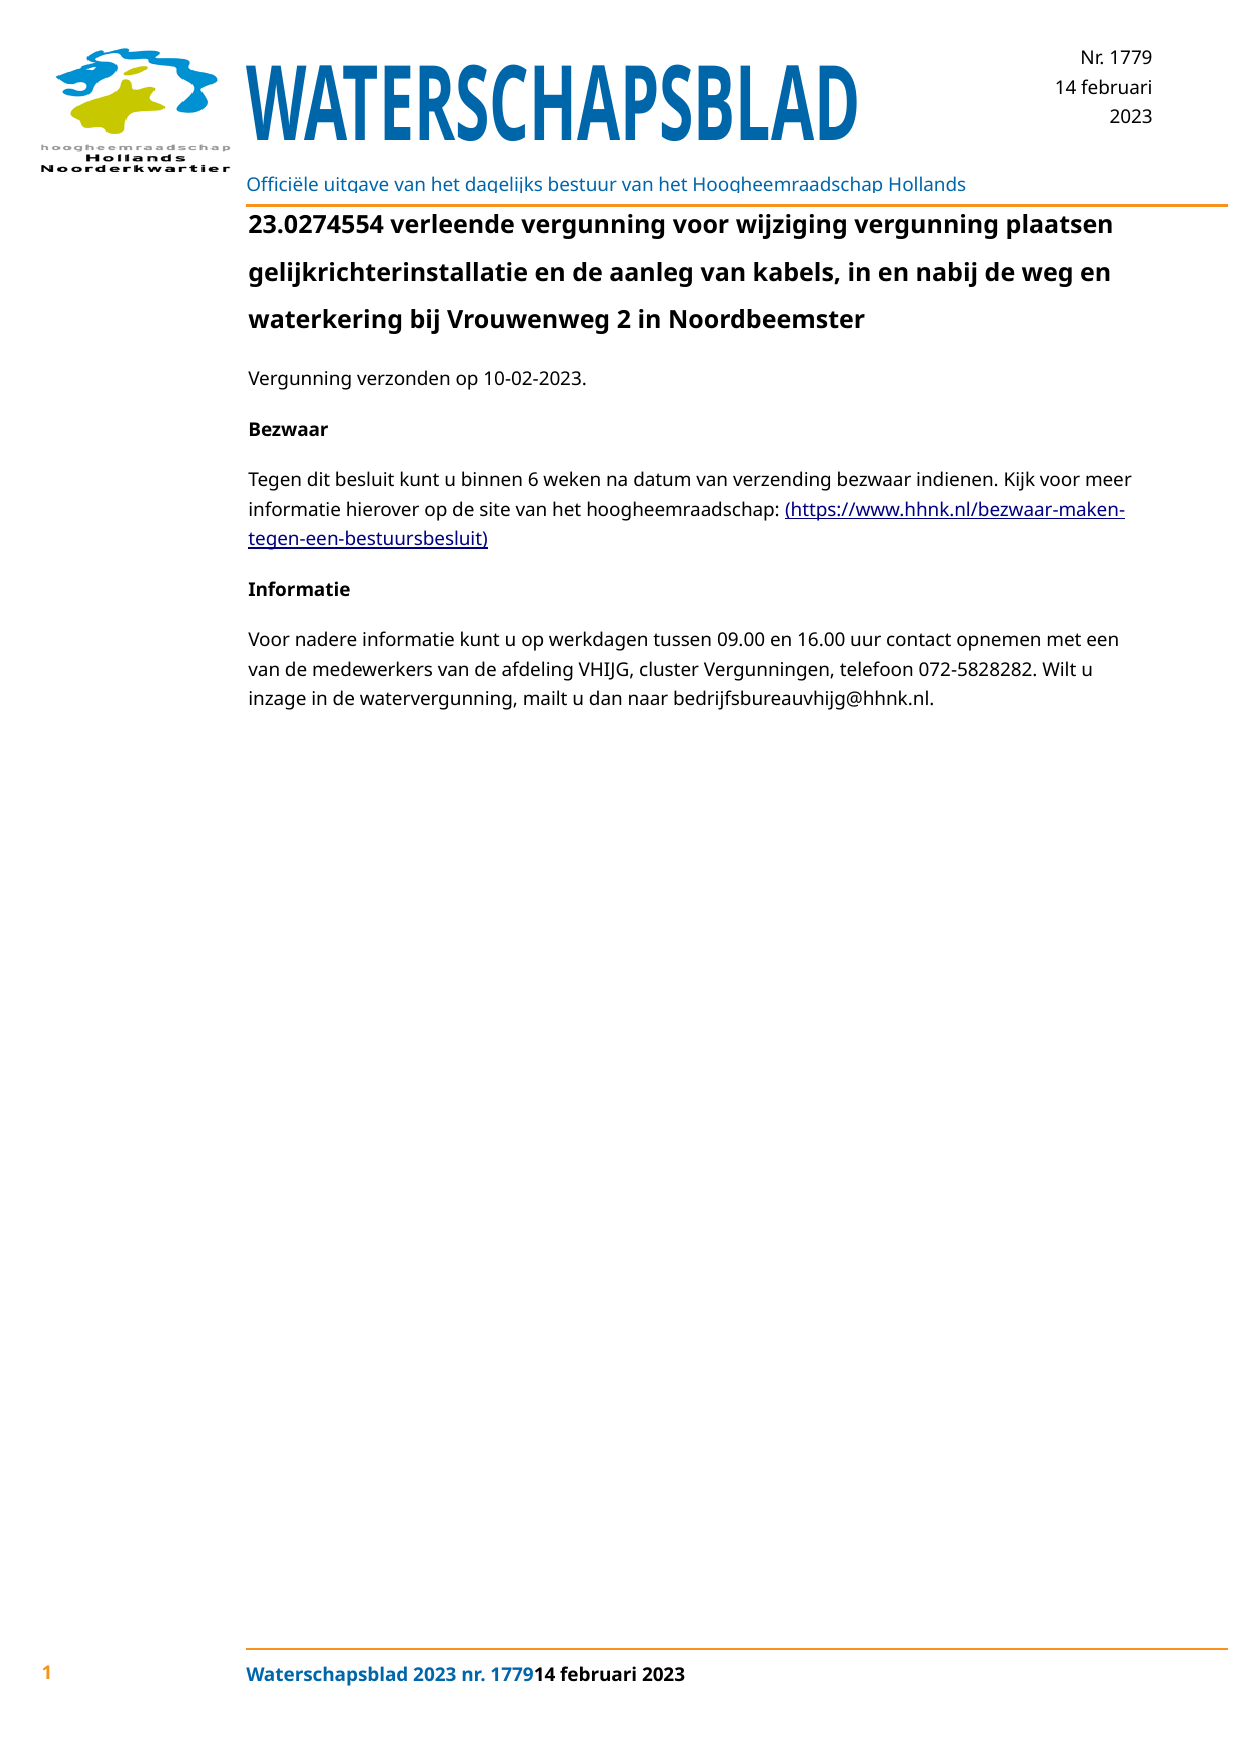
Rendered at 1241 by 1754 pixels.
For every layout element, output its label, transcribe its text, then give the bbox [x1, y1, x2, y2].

text Informatie [248, 576, 1152, 602]
text Vergunning verzonden op 10-02-2023. [248, 366, 1152, 391]
text Voor nadere informatie kunt u op werkdagen tussen 09.00 en 16.00 uur contact opnemen met een van de medewerkers van de afdeling VHIJG, cluster Vergunningen, telefoon 072-5828282. Wilt u inzage in de watervergunning, mailt u dan naar bedrijfsbureauvhijg@hhnk.nl. [248, 626, 1152, 711]
text Tegen dit besluit kunt u binnen 6 weken na datum van verzending bezwaar indienen. Kijk voor meer informatie hierover op de site van het hoogheemraadschap: (https://www.hhnk.nl/bezwaar-maken-tegen-een-bestuursbesluit) [248, 466, 1152, 551]
picture [41, 47, 231, 172]
text Bezwaar [248, 416, 1152, 442]
text 23.0274554 verleende vergunning voor wijziging vergunning plaatsen gelijkrichterinstallatie en de aanleg van kabels, in en nabij de weg en waterkering bij Vrouwenweg 2 in Noordbeemster [248, 207, 1152, 336]
